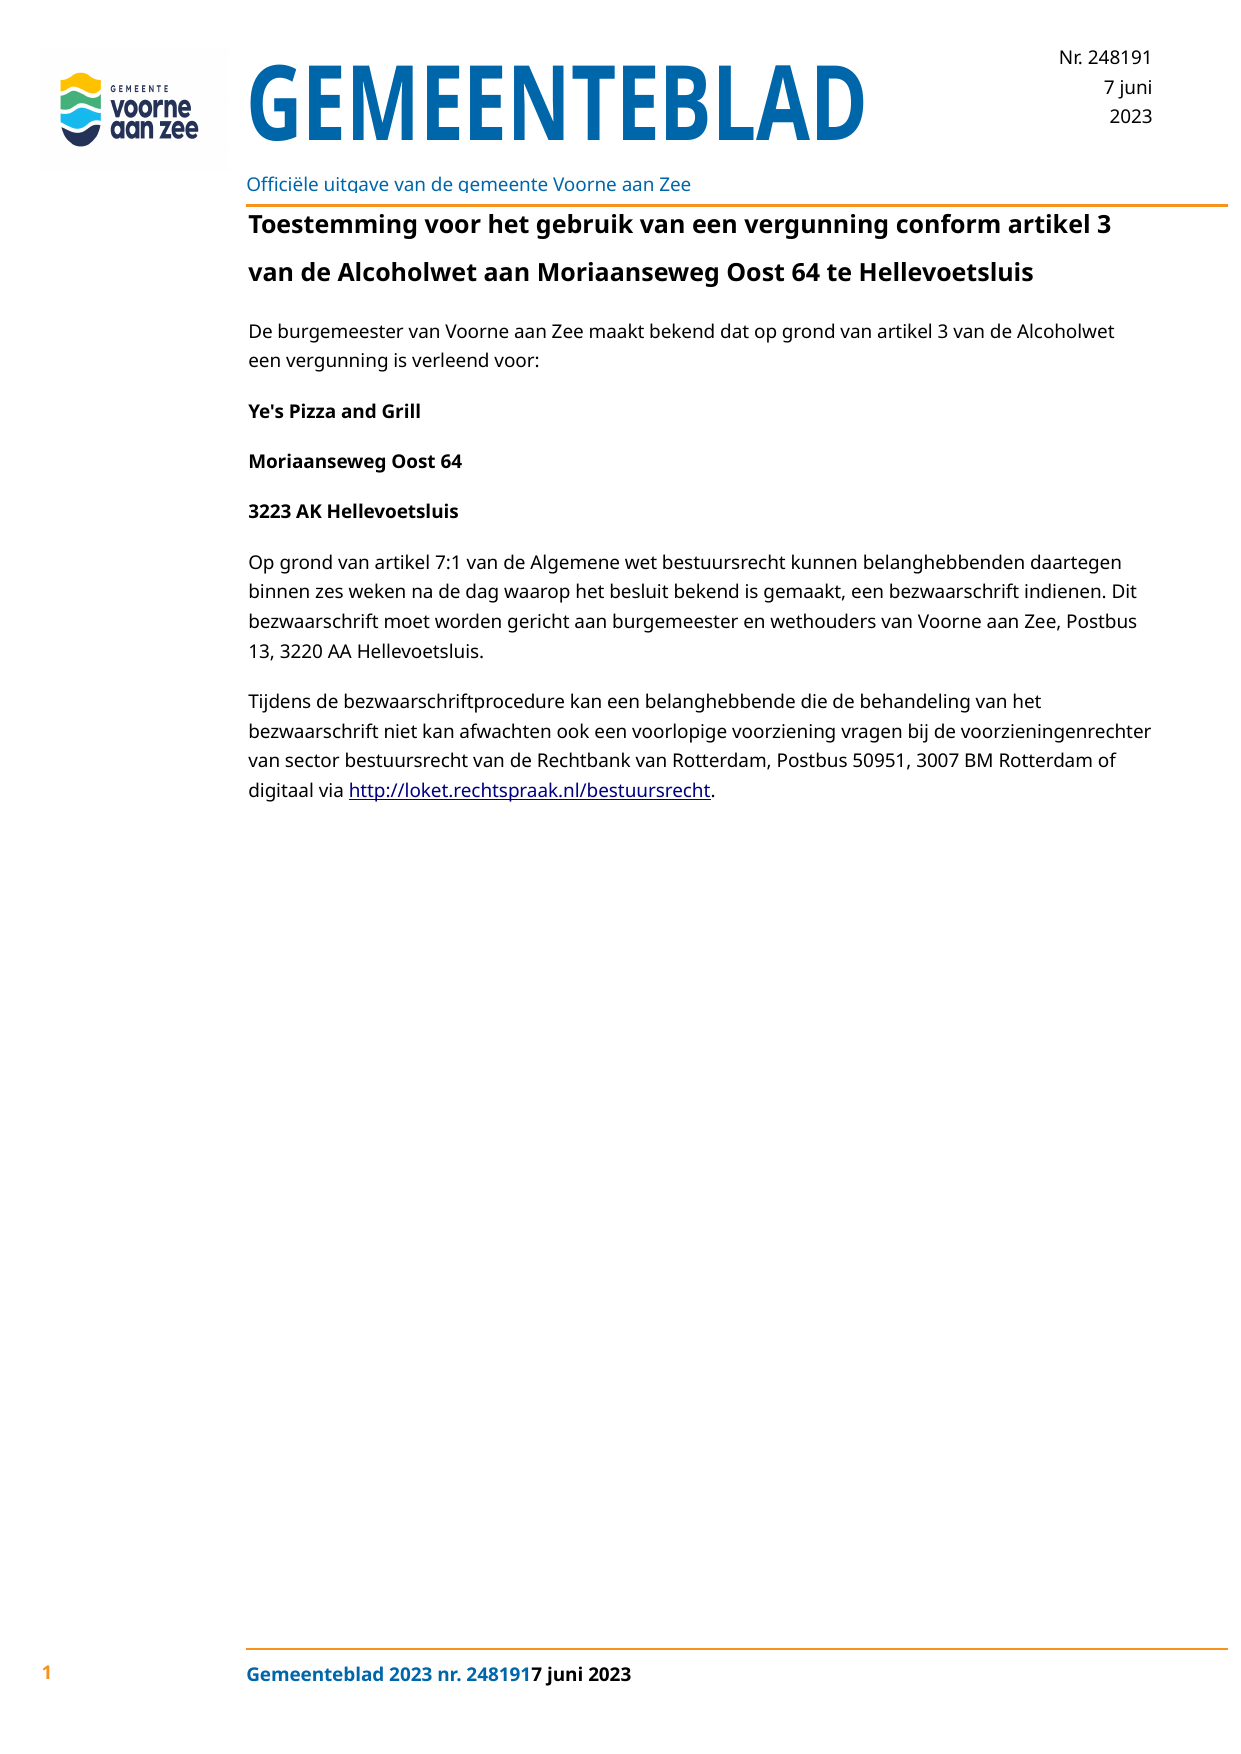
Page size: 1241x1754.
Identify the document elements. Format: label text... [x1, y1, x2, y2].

text De burgemeester van Voorne aan Zee maakt bekend dat op grond van artikel 3 van de Alcoholwet een vergunning is verleend voor: [248, 318, 1152, 373]
text Op grond van artikel 7:1 van de Algemene wet bestuursrecht kunnen belanghebbenden daartegen binnen zes weken na de dag waarop het besluit bekend is gemaakt, een bezwaarschrift indienen. Dit bezwaarschrift moet worden gericht aan burgemeester en wethouders van Voorne aan Zee, Postbus 13, 3220 AA Hellevoetsluis. [248, 549, 1152, 664]
text Moriaanseweg Oost 64 [248, 448, 1152, 474]
text 3223 AK Hellevoetsluis [248, 499, 1152, 524]
text Toestemming voor het gebruik van een vergunning conform artikel 3 van de Alcoholwet aan Moriaanseweg Oost 64 te Hellevoetsluis [248, 207, 1152, 288]
picture [41, 47, 231, 172]
text Tijdens de bezwaarschriftprocedure kan een belanghebbende die de behandeling van het bezwaarschrift niet kan afwachten ook een voorlopige voorziening vragen bij de voorzieningenrechter van sector bestuursrecht van de Rechtbank van Rotterdam, Postbus 50951, 3007 BM Rotterdam of digitaal via http://loket.rechtspraak.nl/bestuursrecht. [248, 688, 1152, 803]
text Ye's Pizza and Grill [248, 398, 1152, 424]
